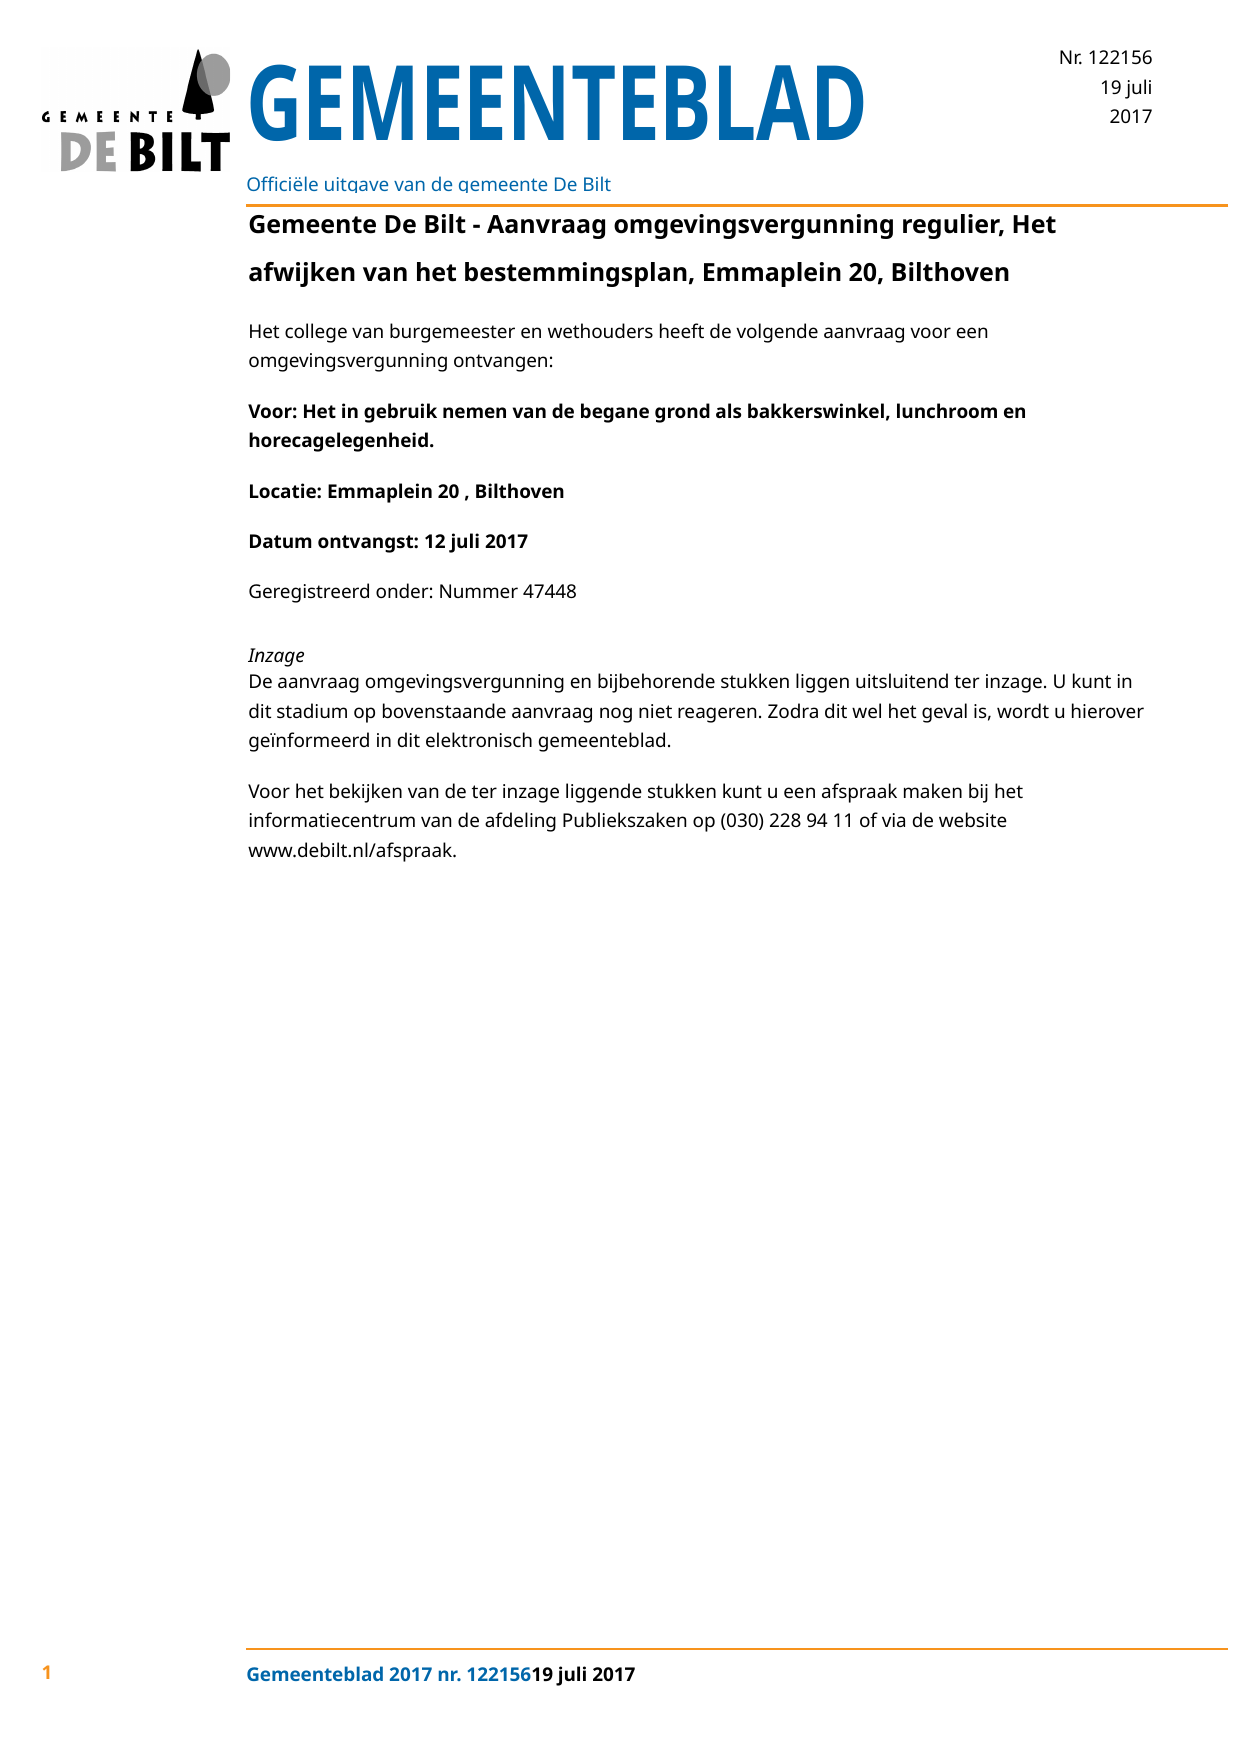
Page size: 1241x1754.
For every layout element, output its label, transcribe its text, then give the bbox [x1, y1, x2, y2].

text Geregistreerd onder: Nummer 47448 [248, 579, 1152, 604]
text Datum ontvangst: 12 juli 2017 [248, 528, 1152, 554]
text Voor het bekijken van de ter inzage liggende stukken kunt u een afspraak maken bij het informatiecentrum van de afdeling Publiekszaken op (030) 228 94 11 of via de website www.debilt.nl/afspraak. [248, 778, 1152, 863]
text Locatie: Emmaplein 20 , Bilthoven [248, 478, 1152, 504]
text De aanvraag omgevingsvergunning en bijbehorende stukken liggen uitsluitend ter inzage. U kunt in dit stadium op bovenstaande aanvraag nog niet reageren. Zodra dit wel het geval is, wordt u hierover geïnformeerd in dit elektronisch gemeenteblad. [248, 668, 1152, 753]
text Inzage [248, 643, 1152, 668]
picture [41, 47, 231, 172]
text Het college van burgemeester en wethouders heeft de volgende aanvraag voor een omgevingsvergunning ontvangen: [248, 318, 1152, 373]
text Voor: Het in gebruik nemen van de begane grond als bakkerswinkel, lunchroom en horecagelegenheid. [248, 398, 1152, 453]
text Gemeente De Bilt - Aanvraag omgevingsvergunning regulier, Het afwijken van het bestemmingsplan, Emmaplein 20, Bilthoven [248, 207, 1152, 288]
